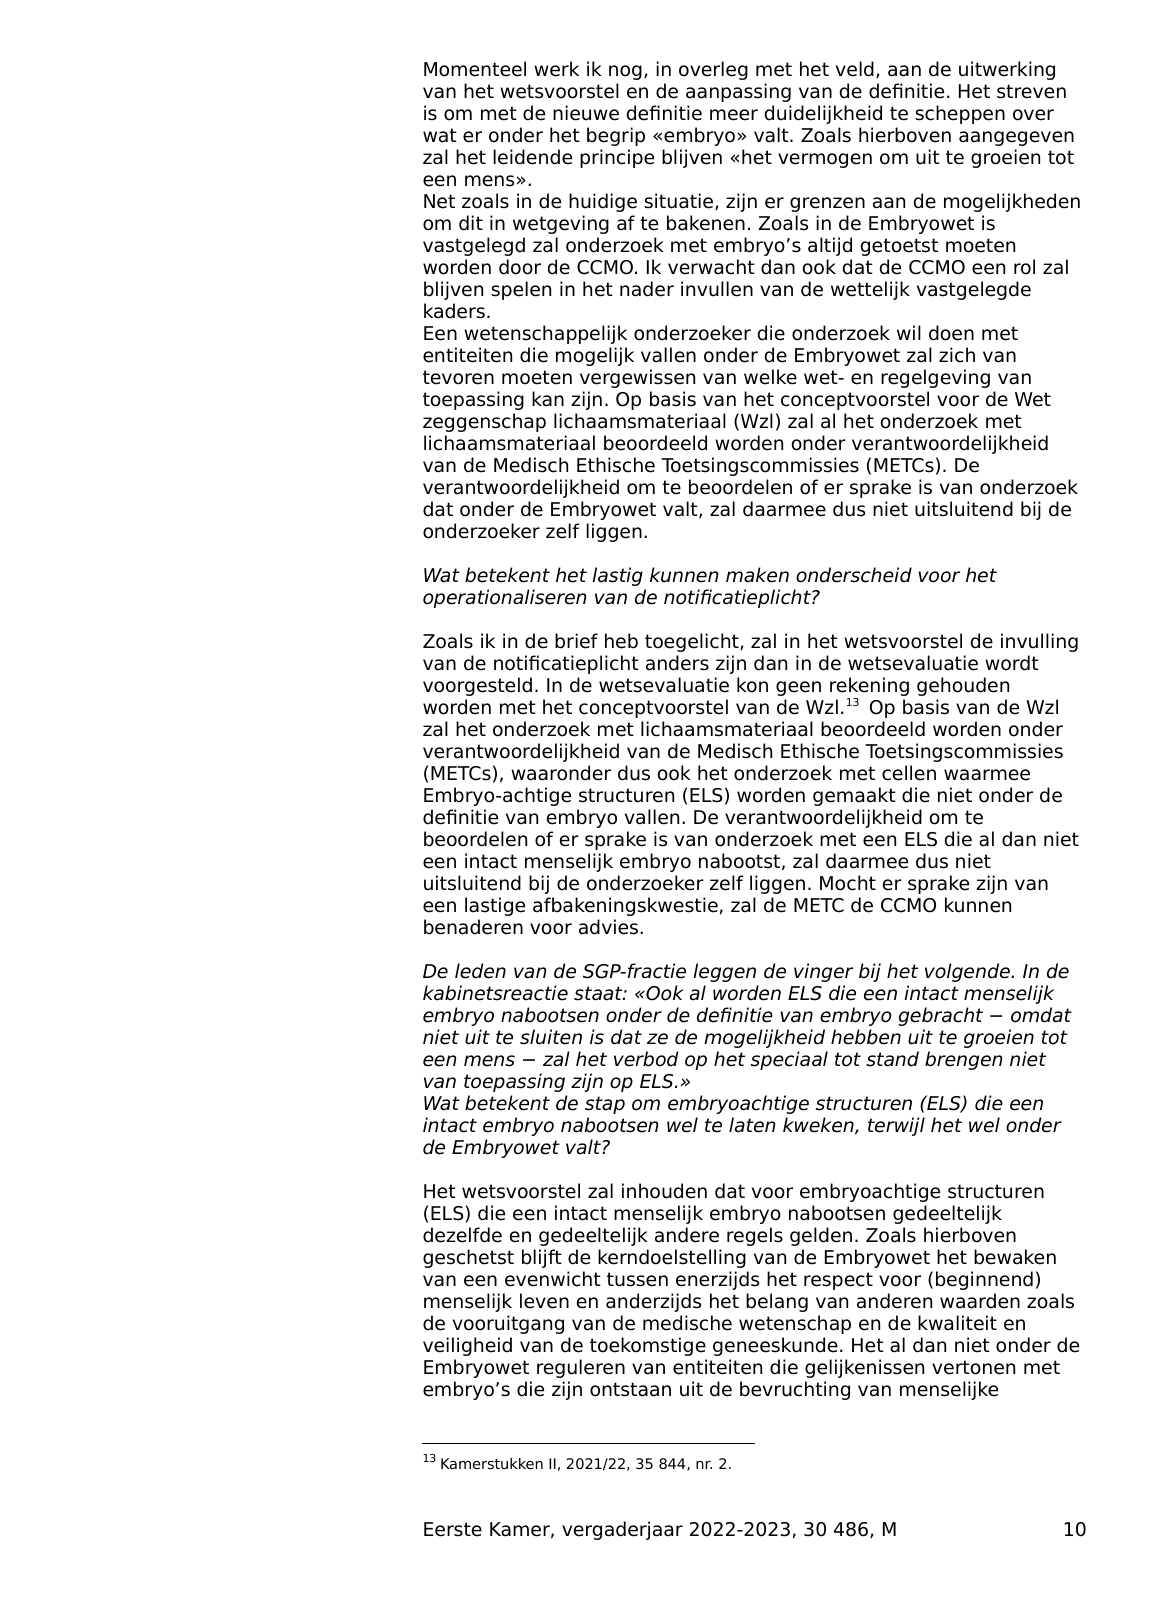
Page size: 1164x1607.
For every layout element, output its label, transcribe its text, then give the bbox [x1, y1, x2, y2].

text Wat betekent de stap om embryoachtige structuren (ELS) die een intact embryo nabootsen wel te laten kweken, terwijl het wel onder de Embryowet valt? [422, 1093, 1087, 1159]
text De leden van de SGP-fractie leggen de vinger bij het volgende. In de kabinetsreactie staat: «Ook al worden ELS die een intact menselijk embryo nabootsen onder de definitie van embryo gebracht − omdat niet uit te sluiten is dat ze de mogelijkheid hebben uit te groeien tot een mens − zal het verbod op het speciaal tot stand brengen niet van toepassing zijn op ELS.» [422, 961, 1087, 1093]
text Kamerstukken II, 2021/22, 35 844, nr. 2. [422, 1452, 1087, 1474]
text Een wetenschappelijk onderzoeker die onderzoek wil doen met entiteiten die mogelijk vallen onder de Embryowet zal zich van tevoren moeten vergewissen van welke wet- en regelgeving van toepassing kan zijn. Op basis van het conceptvoorstel voor de Wet zeggenschap lichaamsmateriaal (Wzl) zal al het onderzoek met lichaamsmateriaal beoordeeld worden onder verantwoordelijkheid van de Medisch Ethische Toetsingscommissies (METCs). De verantwoordelijkheid om te beoordelen of er sprake is van onderzoek dat onder de Embryowet valt, zal daarmee dus niet uitsluitend bij de onderzoeker zelf liggen. [422, 323, 1087, 543]
text Momenteel werk ik nog, in overleg met het veld, aan de uitwerking van het wetsvoorstel en de aanpassing van de definitie. Het streven is om met de nieuwe definitie meer duidelijkheid te scheppen over wat er onder het begrip «embryo» valt. Zoals hierboven aangegeven zal het leidende principe blijven «het vermogen om uit te groeien tot een mens». [422, 59, 1087, 191]
text Wat betekent het lastig kunnen maken onderscheid voor het operationaliseren van de notificatieplicht? [422, 565, 1087, 609]
text Zoals ik in de brief heb toegelicht, zal in het wetsvoorstel de invulling van de notificatieplicht anders zijn dan in de wetsevaluatie wordt voorgesteld. In de wetsevaluatie kon geen rekening gehouden worden met het conceptvoorstel van de Wzl. Op basis van de Wzl zal het onderzoek met lichaamsmateriaal beoordeeld worden onder verantwoordelijkheid van de Medisch Ethische Toetsingscommissies (METCs), waaronder dus ook het onderzoek met cellen waarmee Embryo-achtige structuren (ELS) worden gemaakt die niet onder de definitie van embryo vallen. De verantwoordelijkheid om te beoordelen of er sprake is van onderzoek met een ELS die al dan niet een intact menselijk embryo nabootst, zal daarmee dus niet uitsluitend bij de onderzoeker zelf liggen. Mocht er sprake zijn van een lastige afbakeningskwestie, zal de METC de CCMO kunnen benaderen voor advies. [422, 631, 1087, 939]
text Net zoals in de huidige situatie, zijn er grenzen aan de mogelijkheden om dit in wetgeving af te bakenen. Zoals in de Embryowet is vastgelegd zal onderzoek met embryo’s altijd getoetst moeten worden door de CCMO. Ik verwacht dan ook dat de CCMO een rol zal blijven spelen in het nader invullen van de wettelijk vastgelegde kaders. [422, 191, 1087, 323]
text Het wetsvoorstel zal inhouden dat voor embryoachtige structuren (ELS) die een intact menselijk embryo nabootsen gedeeltelijk dezelfde en gedeeltelijk andere regels gelden. Zoals hierboven geschetst blijft de kerndoelstelling van de Embryowet het bewaken van een evenwicht tussen enerzijds het respect voor (beginnend) menselijk leven en anderzijds het belang van anderen waarden zoals de vooruitgang van de medische wetenschap en de kwaliteit en veiligheid van de toekomstige geneeskunde. Het al dan niet onder de Embryowet reguleren van entiteiten die gelijkenissen vertonen met embryo’s die zijn ontstaan uit de bevruchting van menselijke [422, 1181, 1087, 1401]
